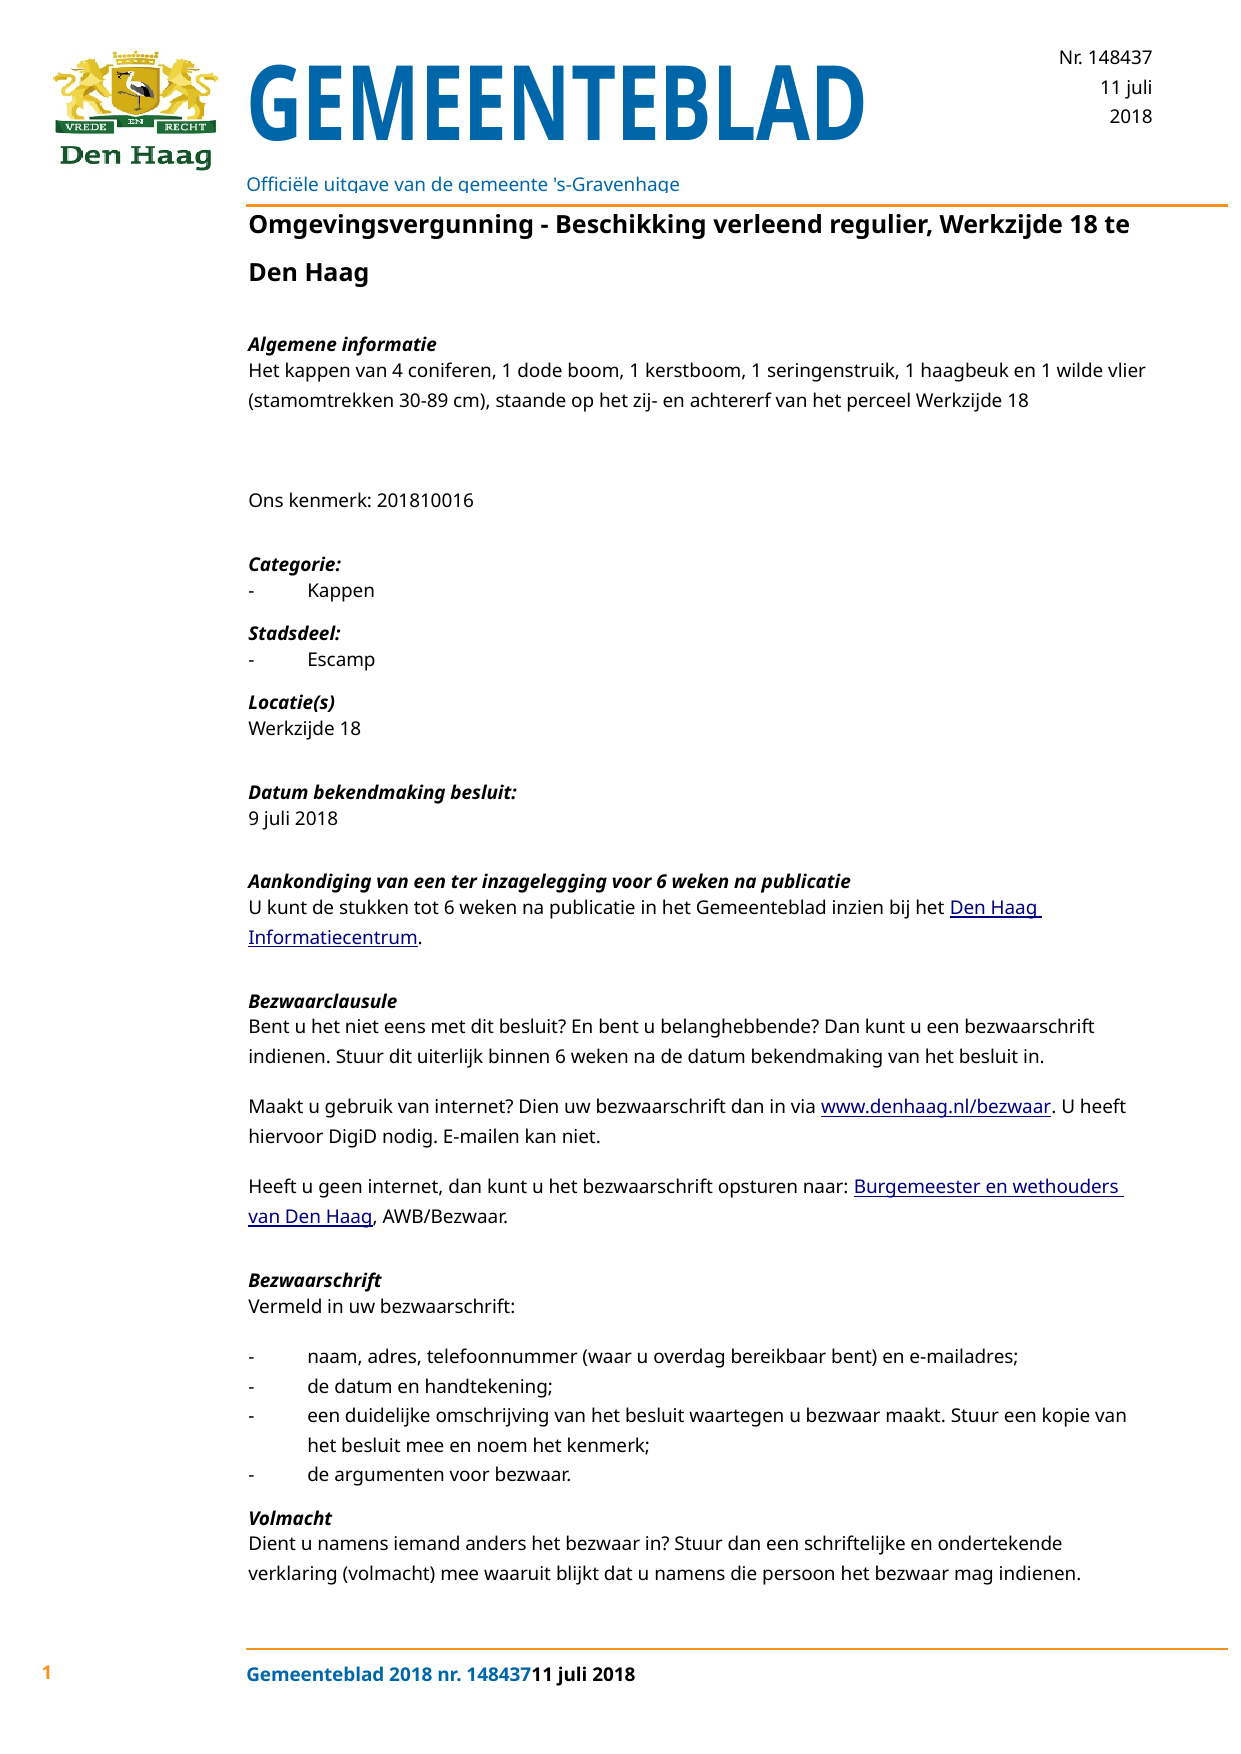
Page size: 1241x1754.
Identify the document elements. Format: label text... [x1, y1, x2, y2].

text U kunt de stukken tot 6 weken na publicatie in het Gemeenteblad inzien bij het Den Haag Informatiecentrum. [248, 894, 1152, 950]
text Maakt u gebruik van internet? Dien uw bezwaarschrift dan in via www.denhaag.nl/bezwaar. U heeft hiervoor DigiD nodig. E-mailen kan niet. [248, 1094, 1152, 1149]
list Escamp [248, 646, 1152, 672]
text Stadsdeel: [248, 620, 1152, 646]
text Heeft u geen internet, dan kunt u het bezwaarschrift opsturen naar: Burgemeester en wethouders van Den Haag, AWB/Bezwaar. [248, 1174, 1152, 1229]
text Categorie: [248, 552, 1152, 577]
text Dient u namens iemand anders het bezwaar in? Stuur dan een schriftelijke en ondertekende verklaring (volmacht) mee waaruit blijkt dat u namens die persoon het bezwaar mag indienen. [248, 1531, 1152, 1586]
text Het kappen van 4 coniferen, 1 dode boom, 1 kerstboom, 1 seringenstruik, 1 haagbeuk en 1 wilde vlier (stamomtrekken 30-89 cm), staande op het zij- en achtererf van het perceel Werkzijde 18 [248, 357, 1152, 412]
text Aankondiging van een ter inzagelegging voor 6 weken na publicatie [248, 869, 1152, 894]
text Bent u het niet eens met dit besluit? En bent u belanghebbende? Dan kunt u een bezwaarschrift indienen. Stuur dit uiterlijk binnen 6 weken na de datum bekendmaking van het besluit in. [248, 1014, 1152, 1069]
text Omgevingsvergunning - Beschikking verleend regulier, Werkzijde 18 te Den Haag [248, 207, 1152, 288]
text Locatie(s) [248, 689, 1152, 715]
text Algemene informatie [248, 331, 1152, 357]
text Volmacht [248, 1505, 1152, 1531]
text 9 juli 2018 [248, 805, 1152, 830]
list naam, adres, telefoonnummer (waar u overdag bereikbaar bent) en e-mailadres; [248, 1343, 1152, 1369]
text Datum bekendmaking besluit: [248, 779, 1152, 805]
text Ons kenmerk: 201810016 [248, 488, 1152, 513]
list een duidelijke omschrijving van het besluit waartegen u bezwaar maakt. Stuur een kopie van het besluit mee en noem het kenmerk; [248, 1402, 1152, 1458]
text Vermeld in uw bezwaarschrift: [248, 1293, 1152, 1319]
text Bezwaarclausule [248, 988, 1152, 1014]
list de datum en handtekening; [248, 1373, 1152, 1399]
list de argumenten voor bezwaar. [248, 1462, 1152, 1487]
text Bezwaarschrift [248, 1267, 1152, 1293]
list Kappen [248, 577, 1152, 603]
text Werkzijde 18 [248, 715, 1152, 741]
picture [41, 47, 231, 172]
